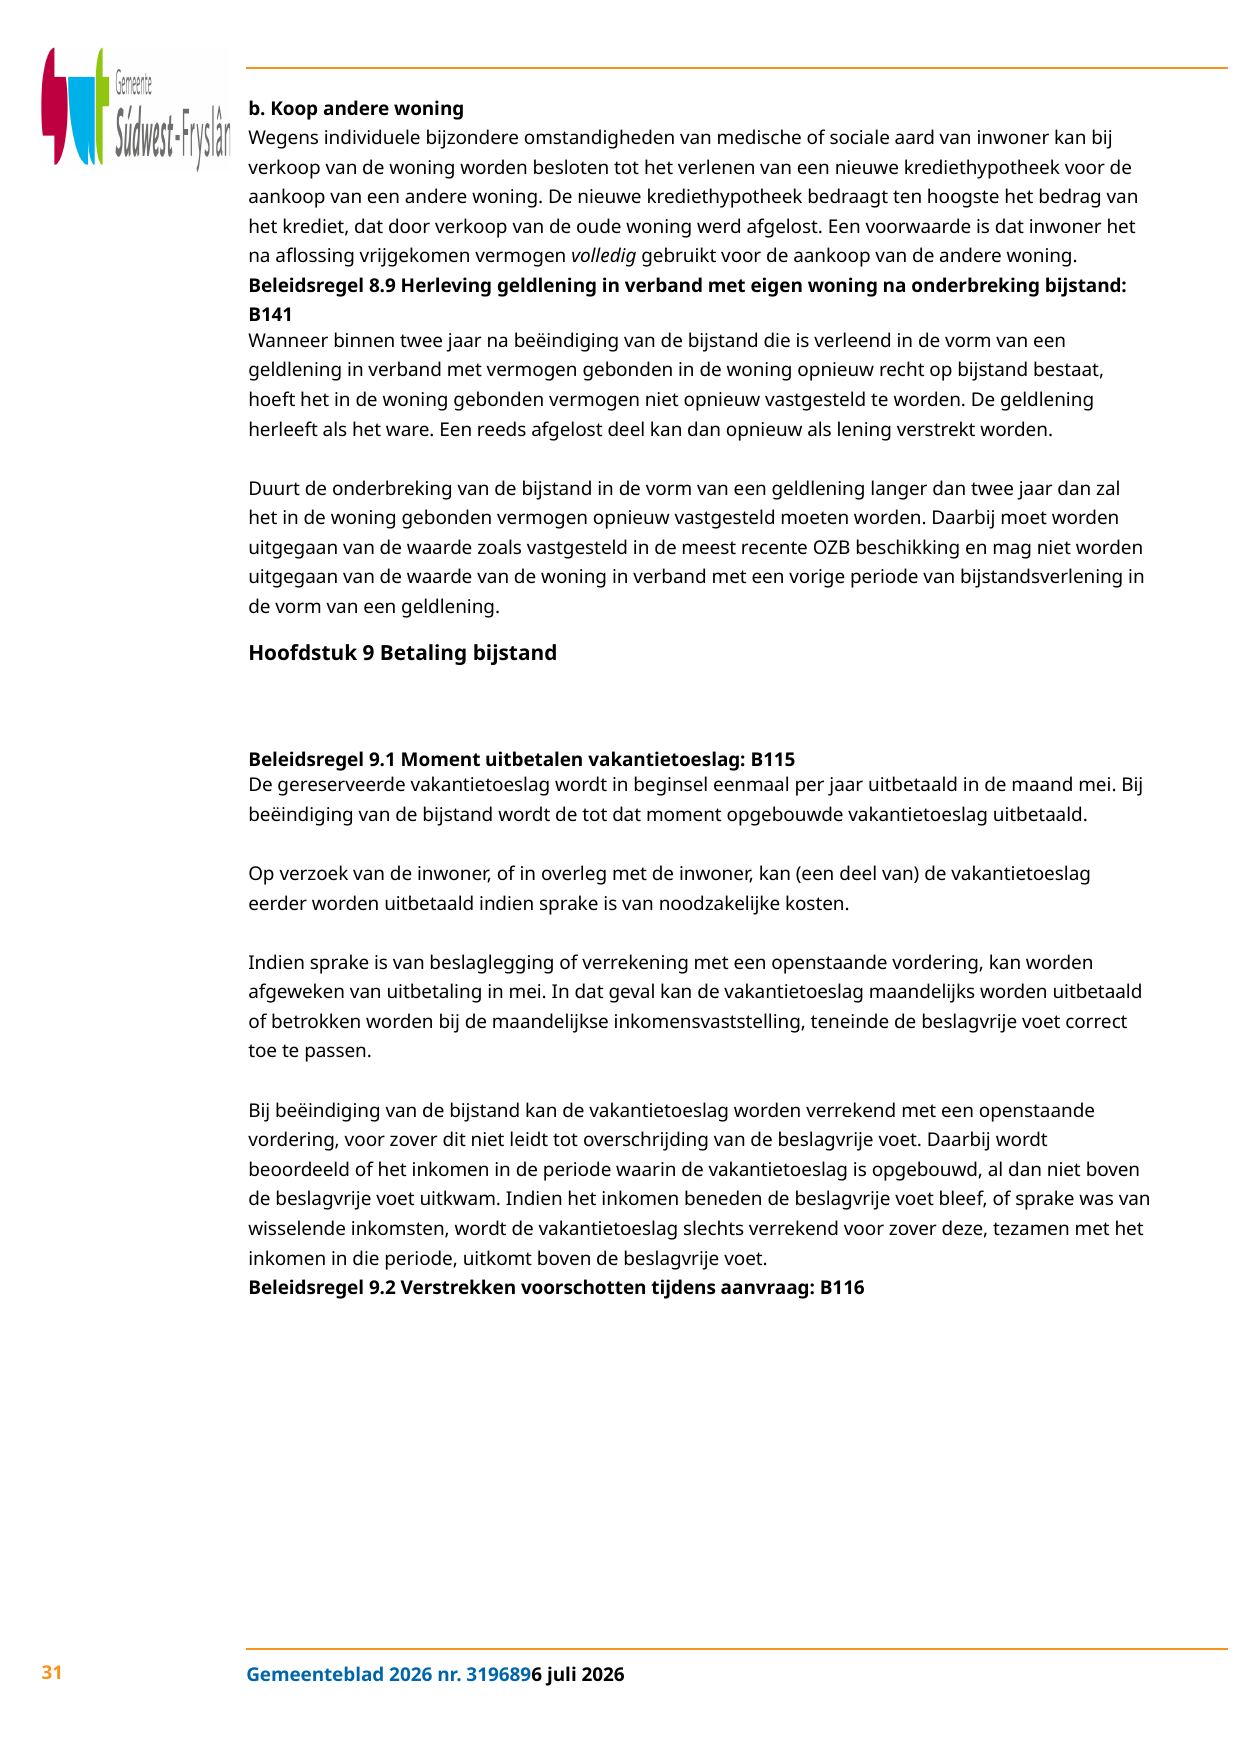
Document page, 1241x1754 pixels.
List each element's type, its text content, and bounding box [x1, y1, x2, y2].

table_cell De gereserveerde vakantietoeslag wordt in beginsel eenmaal per jaar uitbetaald in de maand mei. Bij beëindiging van de bijstand wordt de tot dat moment opgebouwde vakantietoeslag uitbetaald. Op verzoek van de inwoner, of in overleg met de inwoner, kan (een deel van) de vakantietoeslag eerder worden uitbetaald indien sprake is van noodzakelijke kosten. Indien sprake is van beslaglegging of verrekening met een openstaande vordering, kan worden afgeweken van uitbetaling in mei. In dat geval kan de vakantietoeslag maandelijks worden uitbetaald of betrokken worden bij de maandelijkse inkomensvaststelling, teneinde de beslagvrije voet correct toe te passen. Bij beëindiging van de bijstand kan de vakantietoeslag worden verrekend met een openstaande vordering, voor zover dit niet leidt tot overschrijding van de beslagvrije voet. Daarbij wordt beoordeeld of het inkomen in de periode waarin de vakantietoeslag is opgebouwd, al dan niet boven de beslagvrije voet uitkwam. Indien het inkomen beneden de beslagvrije voet bleef, of sprake was van wisselende inkomsten, wordt de vakantietoeslag slechts verrekend voor zover deze, tezamen met het inkomen in die periode, uitkomt boven de beslagvrije voet. [248, 771, 1152, 1271]
table_header Beleidsregel 9.2 Verstrekken voorschotten tijdens aanvraag: B116 [248, 1274, 1152, 1299]
table_header Beleidsregel 9.1 Moment uitbetalen vakantietoeslag: B115 [248, 746, 1152, 771]
table_cell Wanneer binnen twee jaar na beëindiging van de bijstand die is verleend in de vorm van een geldlening in verband met vermogen gebonden in de woning opnieuw recht op bijstand bestaat, hoeft het in de woning gebonden vermogen niet opnieuw vastgesteld te worden. De geldlening herleeft als het ware. Een reeds afgelost deel kan dan opnieuw als lening verstrekt worden. Duurt de onderbreking van de bijstand in de vorm van een geldlening langer dan twee jaar dan zal het in de woning gebonden vermogen opnieuw vastgesteld moeten worden. Daarbij moet worden uitgegaan van de waarde zoals vastgesteld in de meest recente OZB beschikking en mag niet worden uitgegaan van de waarde van de woning in verband met een vorige periode van bijstandsverlening in de vorm van een geldlening. [248, 327, 1152, 619]
table_cell b. Koop andere woning Wegens individuele bijzondere omstandigheden van medische of sociale aard van inwoner kan bij verkoop van de woning worden besloten tot het verlenen van een nieuwe krediethypotheek voor de aankoop van een andere woning. De nieuwe krediethypotheek bedraagt ten hoogste het bedrag van het krediet, dat door verkoop van de oude woning werd afgelost. Een voorwaarde is dat inwoner het na aflossing vrijgekomen vermogen volledig gebruikt voor de aankoop van de andere woning. [248, 95, 1152, 268]
table_header Beleidsregel 8.9 Herleving geldlening in verband met eigen woning na onderbreking bijstand: B141 [248, 272, 1152, 327]
text Hoofdstuk 9 Betaling bijstand [248, 638, 1152, 667]
picture [41, 47, 231, 172]
